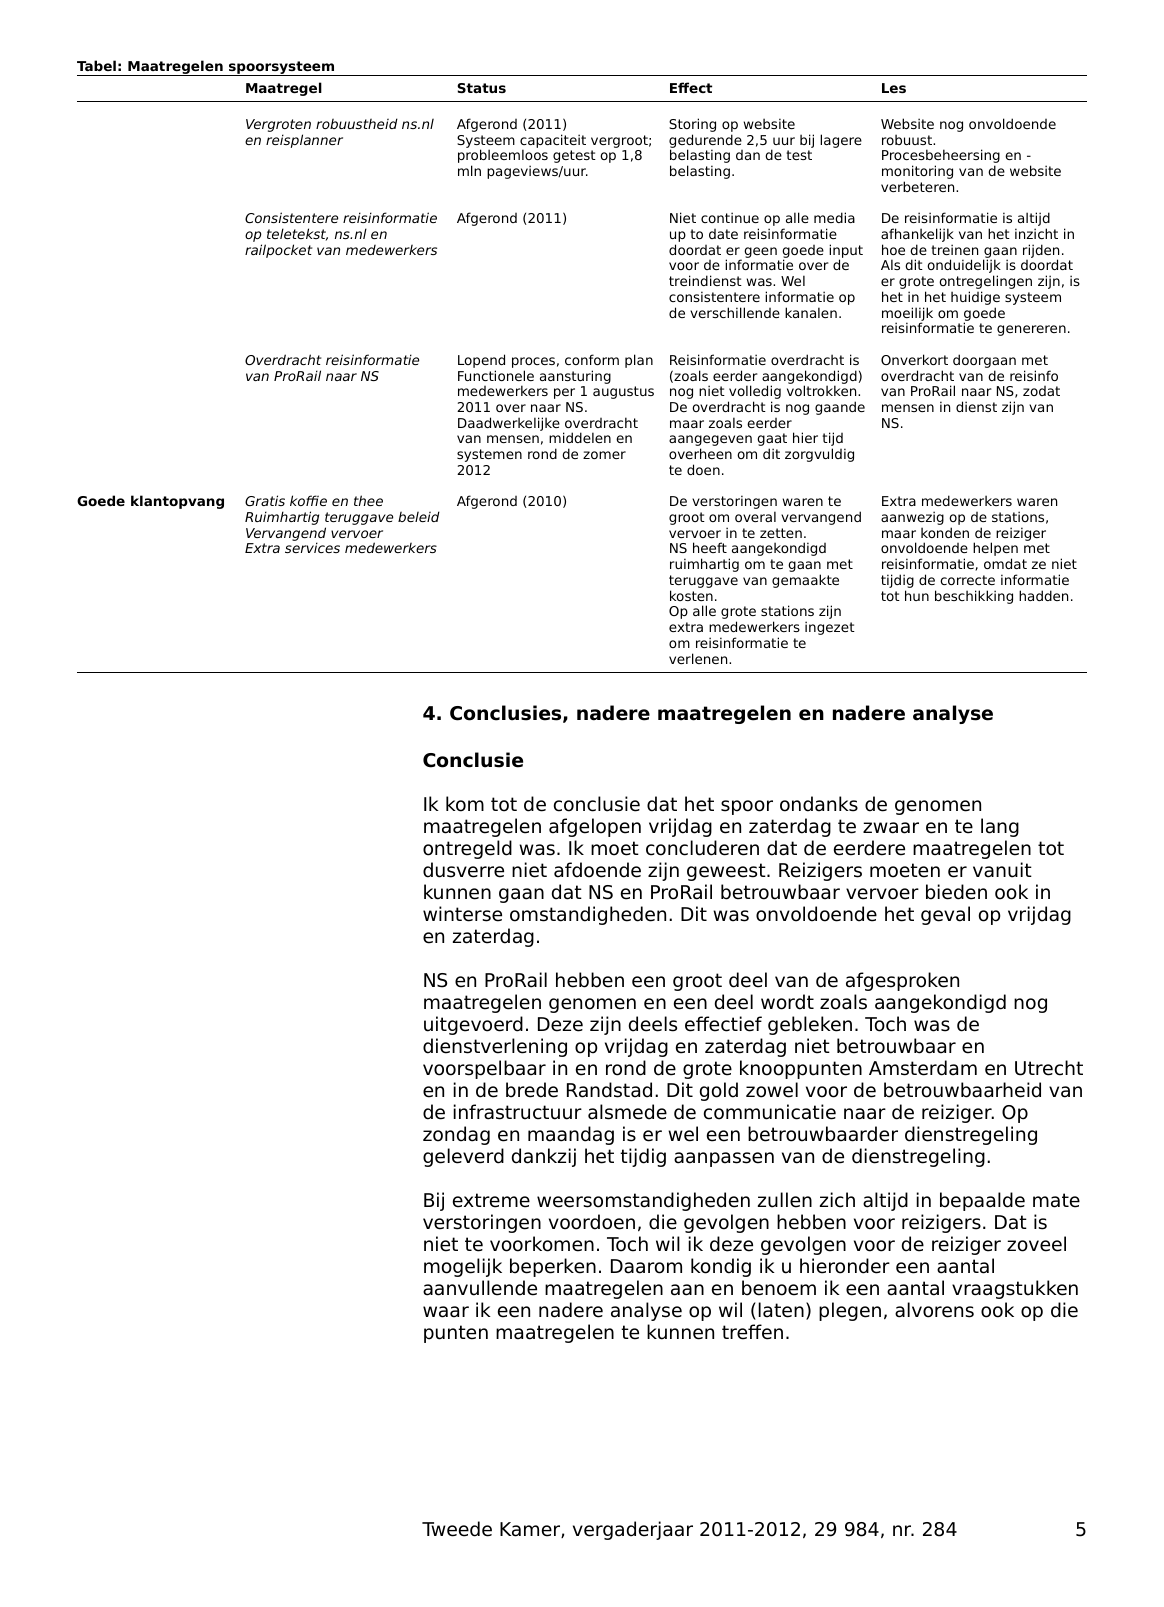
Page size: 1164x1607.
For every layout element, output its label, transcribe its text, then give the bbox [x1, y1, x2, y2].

table_cell [239, 102, 451, 117]
table_header Tabel: Maatregelen spoorsysteem [77, 59, 1087, 75]
table_cell Afgerond (2010) [451, 494, 663, 672]
table_cell [77, 76, 239, 101]
table_cell [239, 479, 451, 494]
text Ik kom tot de conclusie dat het spoor ondanks de genomen maatregelen afgelopen vrijdag en zaterdag te zwaar en te lang ontregeld was. Ik moet concluderen dat de eerdere maatregelen tot dusverre niet afdoende zijn geweest. Reizigers moeten er vanuit kunnen gaan dat NS en ProRail betrouwbaar vervoer bieden ook in winterse omstandigheden. Dit was onvoldoende het geval op vrijdag en zaterdag. [422, 794, 1087, 948]
table_cell Lopend proces, conform plan Functionele aansturing medewerkers per 1 augustus 2011 over naar NS. Daadwerkelijke overdracht van mensen, middelen en systemen rond de zomer 2012 [451, 353, 663, 478]
table_cell [451, 337, 663, 353]
table_cell [663, 337, 874, 353]
table_cell [875, 102, 1087, 117]
text Bij extreme weersomstandigheden zullen zich altijd in bepaalde mate verstoringen voordoen, die gevolgen hebben voor reizigers. Dat is niet te voorkomen. Toch wil ik deze gevolgen voor de reiziger zoveel mogelijk beperken. Daarom kondig ik u hieronder een aantal aanvullende maatregelen aan en benoem ik een aantal vraagstukken waar ik een nadere analyse op wil (laten) plegen, alvorens ook op die punten maatregelen te kunnen treffen. [422, 1190, 1087, 1344]
table_cell [77, 211, 239, 337]
table_cell [663, 479, 874, 494]
table_cell Afgerond (2011) Systeem capaciteit vergroot; probleemloos getest op 1,8 mln pageviews/uur. [451, 117, 663, 195]
table_cell Storing op website gedurende 2,5 uur bij lagere belasting dan de test belasting. [663, 117, 874, 195]
subtitle 4. Conclusies, nadere maatregelen en nadere analyse [422, 703, 1087, 725]
table_cell [451, 479, 663, 494]
table_cell [875, 195, 1087, 211]
table_cell De reisinformatie is altijd afhankelijk van het inzicht in hoe de treinen gaan rijden. Als dit onduidelijk is doordat er grote ontregelingen zijn, is het in het huidige systeem moeilijk om goede reisinformatie te genereren. [875, 211, 1087, 337]
table_cell [77, 117, 239, 195]
table_cell [239, 337, 451, 353]
table_cell [663, 102, 874, 117]
text NS en ProRail hebben een groot deel van de afgesproken maatregelen genomen en een deel wordt zoals aangekondigd nog uitgevoerd. Deze zijn deels effectief gebleken. Toch was de dienstverlening op vrijdag en zaterdag niet betrouwbaar en voorspelbaar in en rond de grote knooppunten Amsterdam en Utrecht en in de brede Randstad. Dit gold zowel voor de betrouwbaarheid van de infrastructuur alsmede de communicatie naar de reiziger. Op zondag en maandag is er wel een betrouwbaarder dienstregeling geleverd dankzij het tijdig aanpassen van de dienstregeling. [422, 970, 1087, 1168]
table_cell Niet continue op alle media up to date reisinformatie doordat er geen goede input voor de informatie over de treindienst was. Wel consistentere informatie op de verschillende kanalen. [663, 211, 874, 337]
table_cell Gratis koffie en thee Ruimhartig teruggave beleid Vervangend vervoer Extra services medewerkers [239, 494, 451, 672]
table_cell [875, 479, 1087, 494]
table_cell Afgerond (2011) [451, 211, 663, 337]
table_cell [77, 195, 239, 211]
table_cell Les [875, 76, 1087, 101]
table_cell De verstoringen waren te groot om overal vervangend vervoer in te zetten. NS heeft aangekondigd ruimhartig om te gaan met teruggave van gemaakte kosten. Op alle grote stations zijn extra medewerkers ingezet om reisinformatie te verlenen. [663, 494, 874, 672]
table_cell Consistentere reisinformatie op teletekst, ns.nl en railpocket van medewerkers [239, 211, 451, 337]
table_cell Onverkort doorgaan met overdracht van de reisinfo van ProRail naar NS, zodat mensen in dienst zijn van NS. [875, 353, 1087, 478]
table_cell [663, 195, 874, 211]
table_cell [77, 479, 239, 494]
table_cell Vergroten robuustheid ns.nl en reisplanner [239, 117, 451, 195]
table_cell Extra medewerkers waren aanwezig op de stations, maar konden de reiziger onvoldoende helpen met reisinformatie, omdat ze niet tijdig de correcte informatie tot hun beschikking hadden. [875, 494, 1087, 672]
table_cell Effect [663, 76, 874, 101]
table_cell [77, 353, 239, 478]
table_cell [239, 195, 451, 211]
table_cell Status [451, 76, 663, 101]
table_cell Reisinformatie overdracht is (zoals eerder aangekondigd) nog niet volledig voltrokken. De overdracht is nog gaande maar zoals eerder aangegeven gaat hier tijd overheen om dit zorgvuldig te doen. [663, 353, 874, 478]
table_cell [451, 102, 663, 117]
table_cell Goede klantopvang [77, 494, 239, 672]
table_cell [875, 337, 1087, 353]
table_cell [77, 337, 239, 353]
table_cell [77, 102, 239, 117]
table_cell Website nog onvoldoende robuust. Procesbeheersing en -monitoring van de website verbeteren. [875, 117, 1087, 195]
table_cell [451, 195, 663, 211]
table_cell Overdracht reisinformatie van ProRail naar NS [239, 353, 451, 478]
table_cell Maatregel [239, 76, 451, 101]
subtitle Conclusie [422, 750, 1087, 772]
